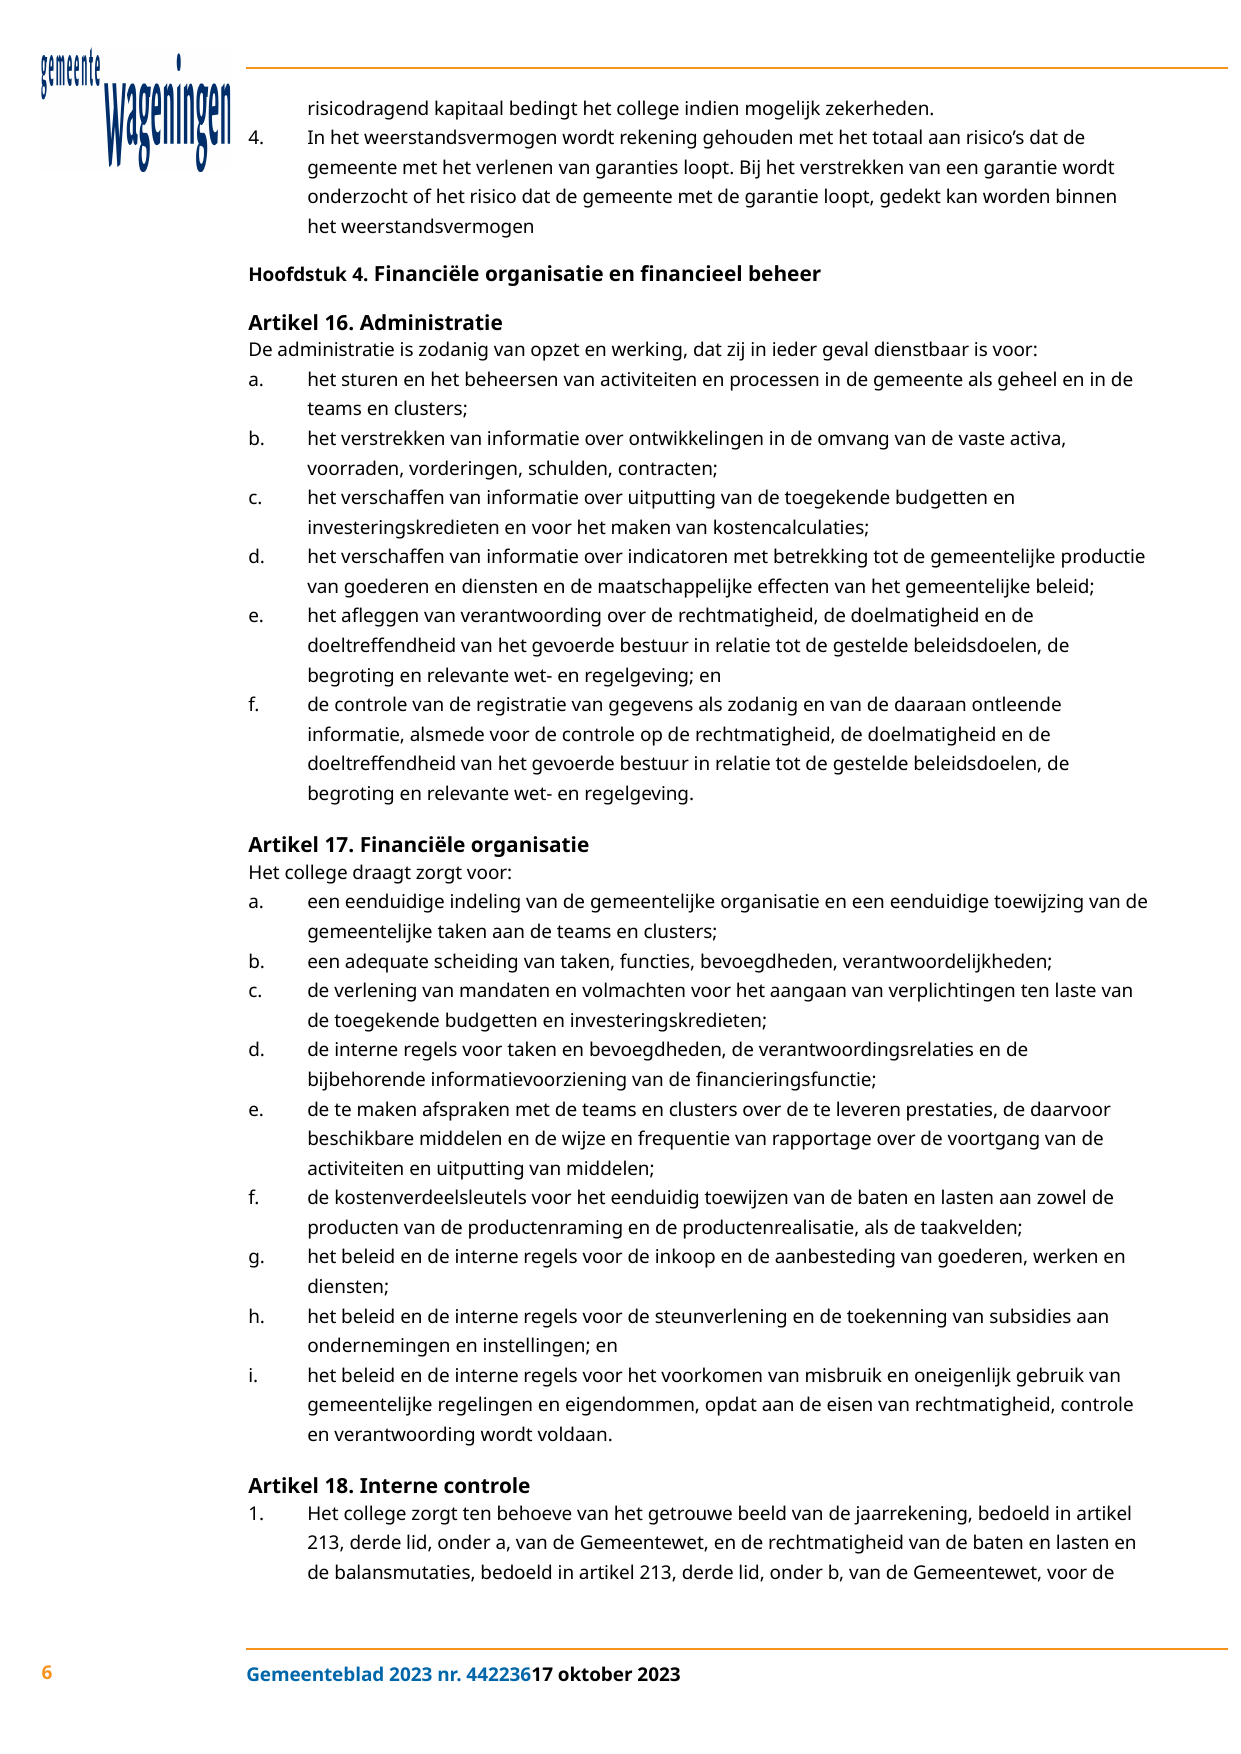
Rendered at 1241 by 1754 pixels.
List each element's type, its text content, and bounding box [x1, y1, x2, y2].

list het verschaffen van informatie over indicatoren met betrekking tot de gemeentelijke productie van goederen en diensten en de maatschappelijke effecten van het gemeentelijke beleid; [248, 543, 1152, 599]
list risicodragend kapitaal bedingt het college indien mogelijk zekerheden. [248, 95, 1152, 121]
list het beleid en de interne regels voor het voorkomen van misbruik en oneigenlijk gebruik van gemeentelijke regelingen en eigendommen, opdat aan de eisen van rechtmatigheid, controle en verantwoording wordt voldaan. [248, 1362, 1152, 1447]
list het afleggen van verantwoording over de rechtmatigheid, de doelmatigheid en de doeltreffendheid van het gevoerde bestuur in relatie tot de gestelde beleidsdoelen, de begroting en relevante wet- en regelgeving; en [248, 603, 1152, 688]
list het beleid en de interne regels voor de steunverlening en de toekenning van subsidies aan ondernemingen en instellingen; en [248, 1303, 1152, 1358]
text Artikel 17. Financiële organisatie [248, 831, 1152, 859]
list In het weerstandsvermogen wordt rekening gehouden met het totaal aan risico’s dat de gemeente met het verlenen van garanties loopt. Bij het verstrekken van een garantie wordt onderzocht of het risico dat de gemeente met de garantie loopt, gedekt kan worden binnen het weerstandsvermogen [248, 124, 1152, 239]
list het sturen en het beheersen van activiteiten en processen in de gemeente als geheel en in de teams en clusters; [248, 366, 1152, 421]
list de verlening van mandaten en volmachten voor het aangaan van verplichtingen ten laste van de toegekende budgetten en investeringskredieten; [248, 977, 1152, 1033]
list een eenduidige indeling van de gemeentelijke organisatie en een eenduidige toewijzing van de gemeentelijke taken aan de teams en clusters; [248, 889, 1152, 944]
text Artikel 18. Interne controle [248, 1472, 1152, 1500]
list het beleid en de interne regels voor de inkoop en de aanbesteding van goederen, werken en diensten; [248, 1244, 1152, 1299]
list de kostenverdeelsleutels voor het eenduidig toewijzen van de baten en lasten aan zowel de producten van de productenraming en de productenrealisatie, als de taakvelden; [248, 1184, 1152, 1240]
list de controle van de registratie van gegevens als zodanig en van de daaraan ontleende informatie, alsmede voor de controle op de rechtmatigheid, de doelmatigheid en de doeltreffendheid van het gevoerde bestuur in relatie tot de gestelde beleidsdoelen, de begroting en relevante wet- en regelgeving. [248, 691, 1152, 806]
text De administratie is zodanig van opzet en werking, dat zij in ieder geval dienstbaar is voor: [248, 336, 1152, 362]
list een adequate scheiding van taken, functies, bevoegdheden, verantwoordelijkheden; [248, 948, 1152, 973]
list de interne regels voor taken en bevoegdheden, de verantwoordingsrelaties en de bijbehorende informatievoorziening van de financieringsfunctie; [248, 1037, 1152, 1092]
list Het college zorgt ten behoeve van het getrouwe beeld van de jaarrekening, bedoeld in artikel 213, derde lid, onder a, van de Gemeentewet, en de rechtmatigheid van de baten en lasten en de balansmutaties, bedoeld in artikel 213, derde lid, onder b, van de Gemeentewet, voor de [248, 1500, 1152, 1585]
text Artikel 16. Administratie [248, 308, 1152, 336]
list de te maken afspraken met de teams en clusters over de te leveren prestaties, de daarvoor beschikbare middelen en de wijze en frequentie van rapportage over de voortgang van de activiteiten en uitputting van middelen; [248, 1096, 1152, 1181]
list het verschaffen van informatie over uitputting van de toegekende budgetten en investeringskredieten en voor het maken van kostencalculaties; [248, 484, 1152, 540]
text Het college draagt zorgt voor: [248, 859, 1152, 885]
list het verstrekken van informatie over ontwikkelingen in de omvang van de vaste activa, voorraden, vorderingen, schulden, contracten; [248, 425, 1152, 481]
text Hoofdstuk 4. Financiële organisatie en financieel beheer [248, 259, 1152, 287]
picture [41, 47, 231, 172]
